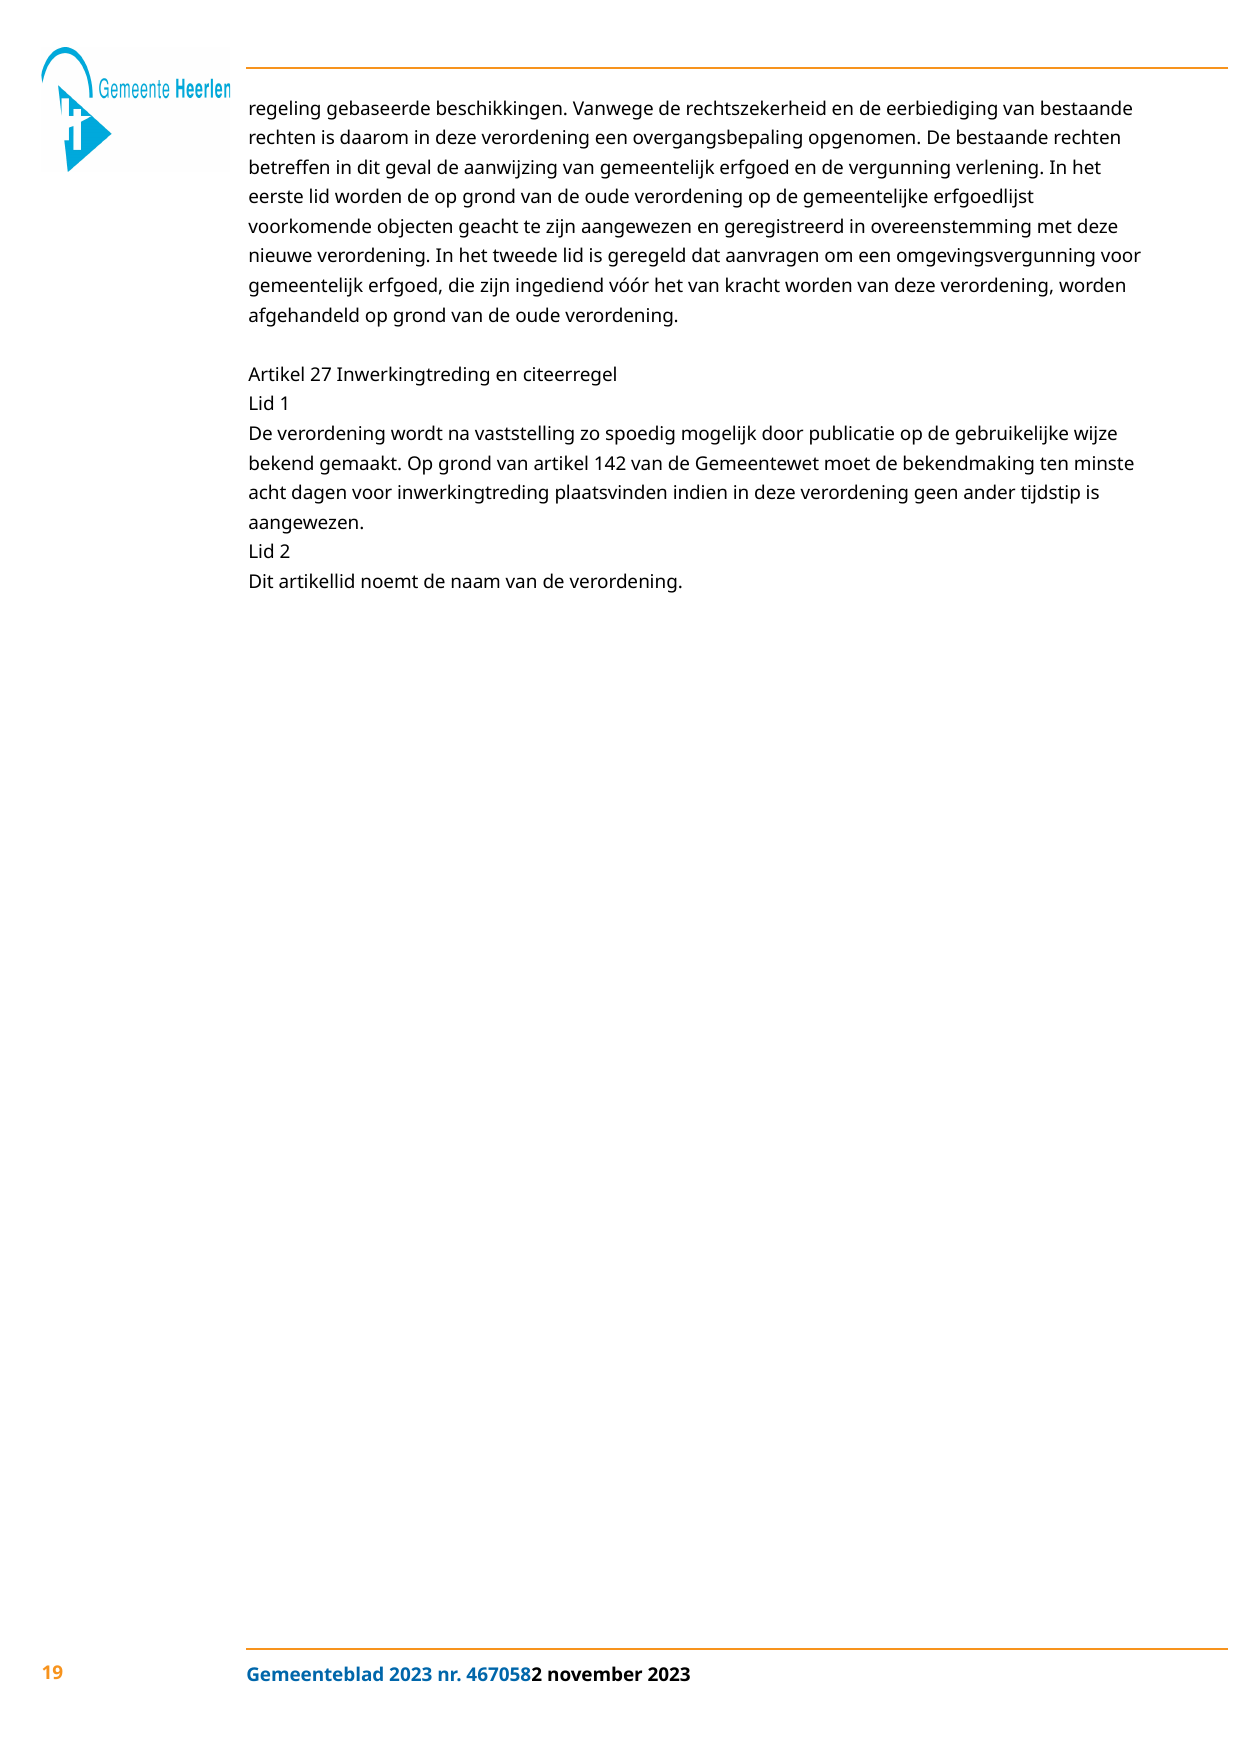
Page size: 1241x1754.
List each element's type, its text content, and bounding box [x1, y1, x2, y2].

picture [41, 47, 231, 172]
picture [41, 47, 59, 70]
text Dit artikellid noemt de naam van de verordening. [248, 568, 1152, 594]
text Artikel 27 Inwerkingtreding en citeerregel [248, 361, 1152, 387]
text Lid 2 [248, 538, 1152, 564]
text Lid 1 [248, 391, 1152, 416]
text De verordening wordt na vaststelling zo spoedig mogelijk door publicatie op de gebruikelijke wijze bekend gemaakt. Op grond van artikel 142 van de Gemeentewet moet de bekendmaking ten minste acht dagen voor inwerkingtreding plaatsvinden indien in deze verordening geen ander tijdstip is aangewezen. [248, 420, 1152, 535]
text regeling gebaseerde beschikkingen. Vanwege de rechtszekerheid en de eerbiediging van bestaande rechten is daarom in deze verordening een overgangsbepaling opgenomen. De bestaande rechten betreffen in dit geval de aanwijzing van gemeentelijk erfgoed en de vergunning verlening. In het eerste lid worden de op grond van de oude verordening op de gemeentelijke erfgoedlijst voorkomende objecten geacht te zijn aangewezen en geregistreerd in overeenstemming met deze nieuwe verordening. In het tweede lid is geregeld dat aanvragen om een omgevingsvergunning voor gemeentelijk erfgoed, die zijn ingediend vóór het van kracht worden van deze verordening, worden afgehandeld op grond van de oude verordening. [248, 95, 1152, 328]
